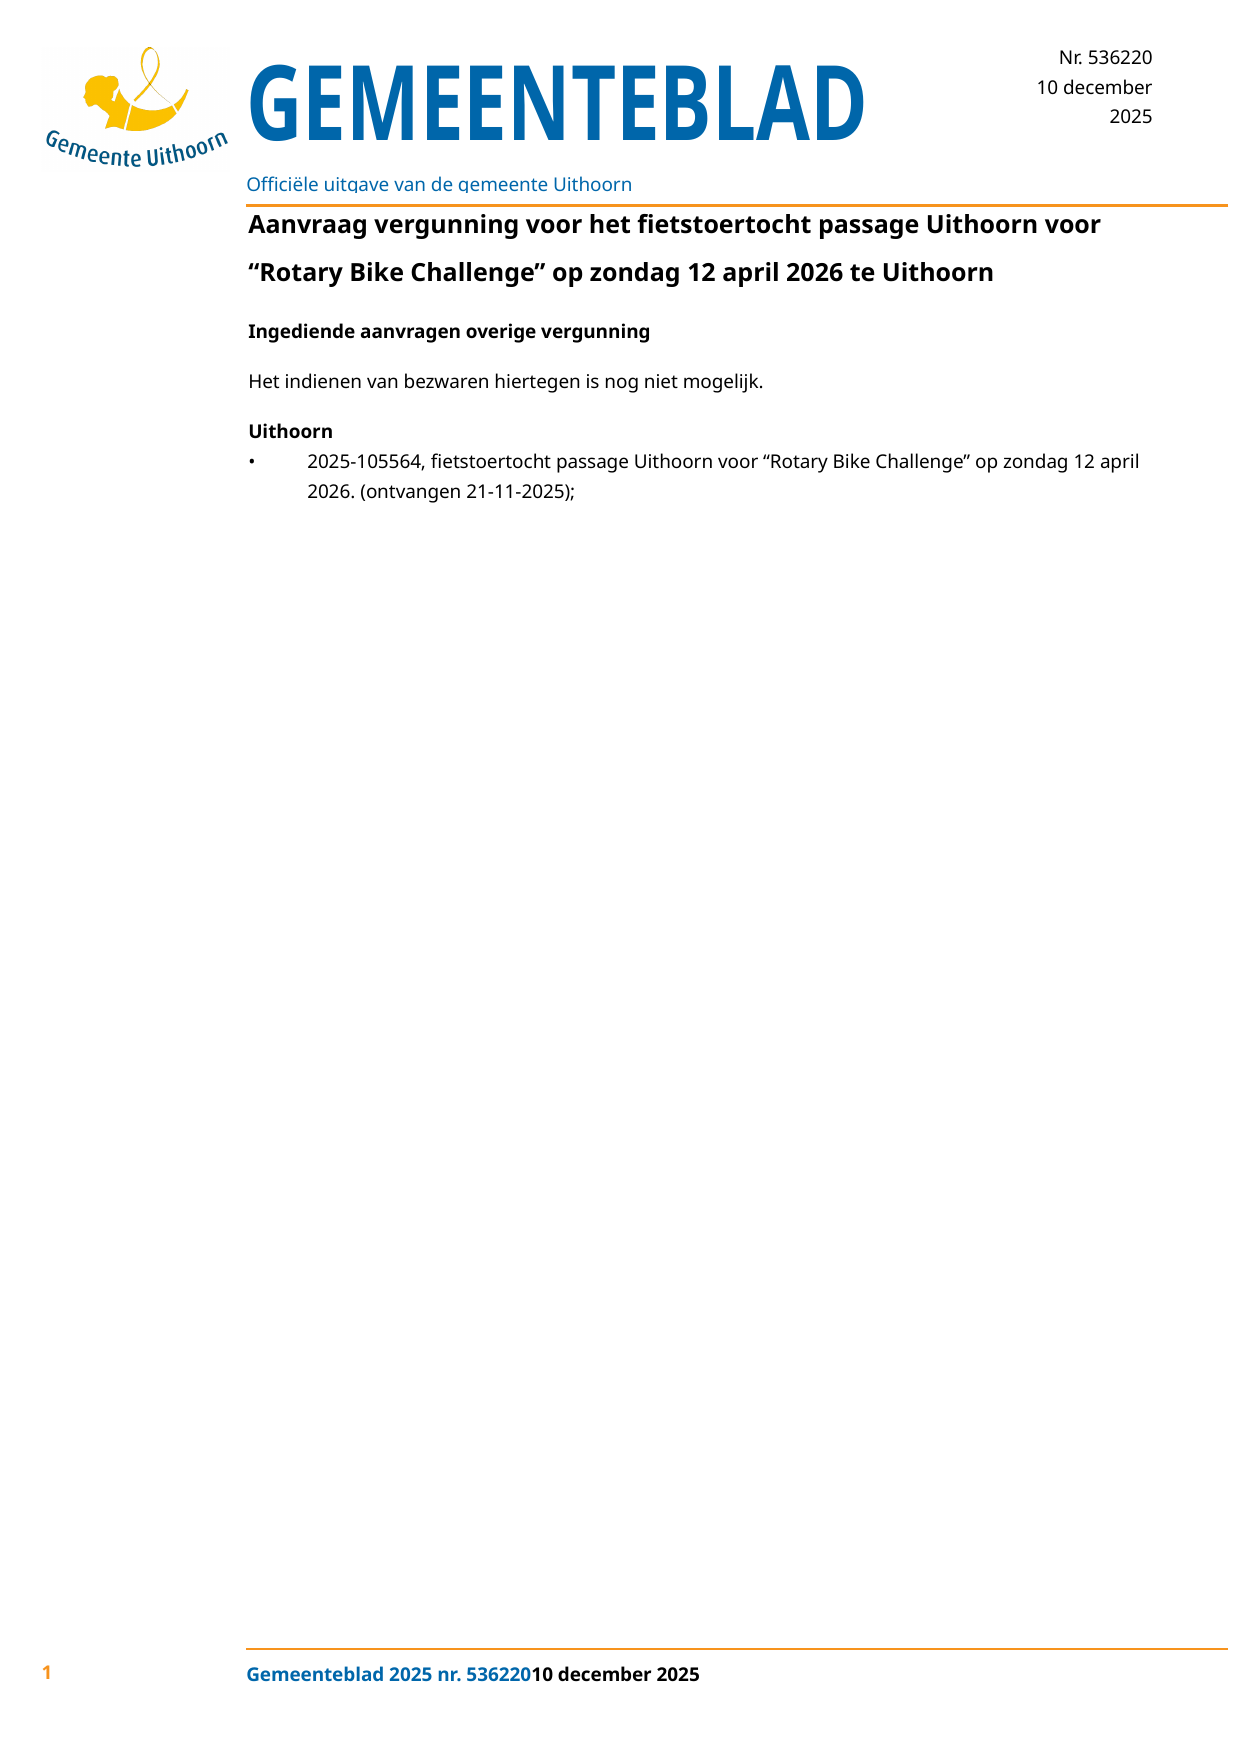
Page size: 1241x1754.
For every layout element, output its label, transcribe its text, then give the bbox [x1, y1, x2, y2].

list 2025-105564, fietstoertocht passage Uithoorn voor “Rotary Bike Challenge” op zondag 12 april 2026. (ontvangen 21-11-2025); [248, 448, 1152, 504]
text Aanvraag vergunning voor het fietstoertocht passage Uithoorn voor “Rotary Bike Challenge” op zondag 12 april 2026 te Uithoorn [248, 207, 1152, 288]
text Het indienen van bezwaren hiertegen is nog niet mogelijk. [248, 368, 1152, 394]
picture [41, 47, 231, 172]
text Uithoorn [248, 419, 1152, 444]
text Ingediende aanvragen overige vergunning [248, 318, 1152, 344]
